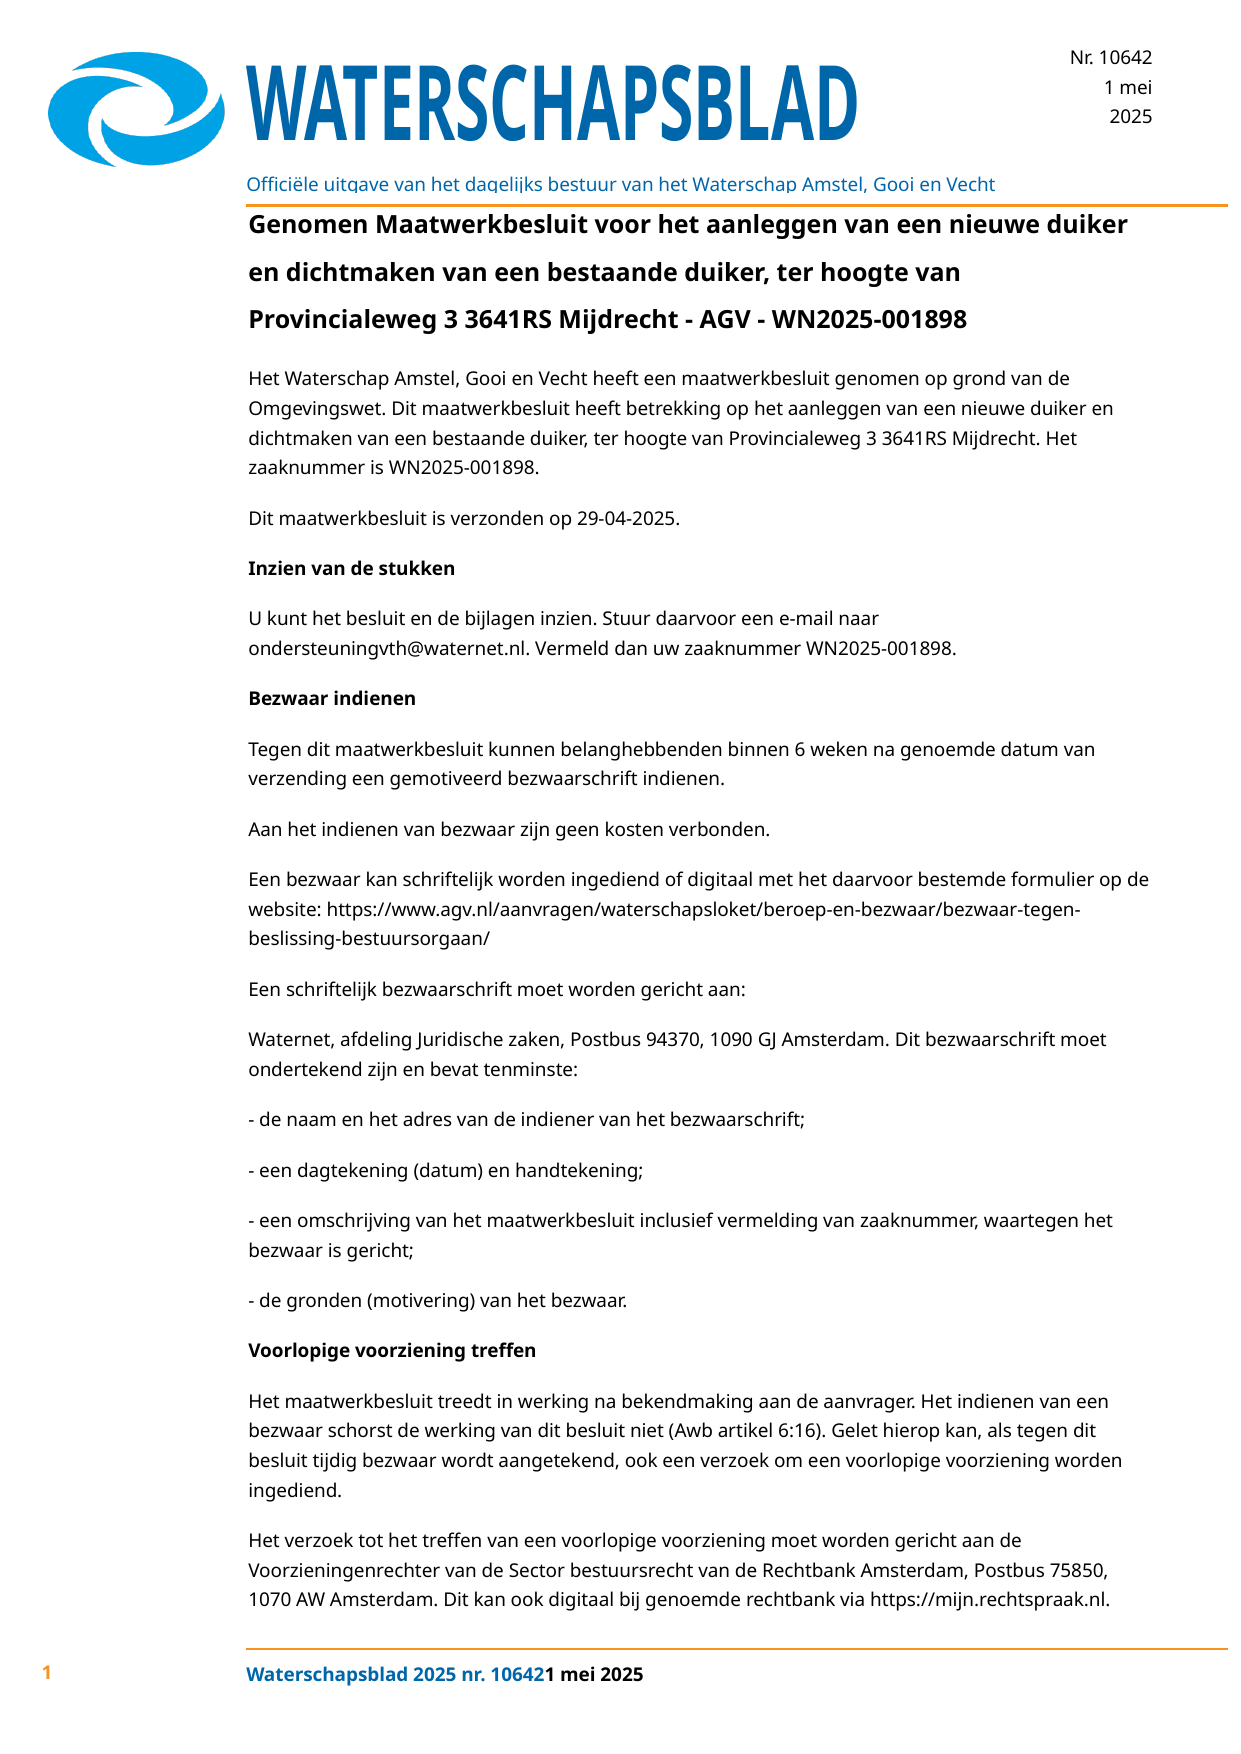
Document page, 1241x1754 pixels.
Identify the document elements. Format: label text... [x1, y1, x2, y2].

text - een dagtekening (datum) en handtekening; [248, 1157, 1152, 1182]
text Een schriftelijk bezwaarschrift moet worden gericht aan: [248, 976, 1152, 1002]
text Het Waterschap Amstel, Gooi en Vecht heeft een maatwerkbesluit genomen op grond van de Omgevingswet. Dit maatwerkbesluit heeft betrekking op het aanleggen van een nieuwe duiker en dichtmaken van een bestaande duiker, ter hoogte van Provincialeweg 3 3641RS Mijdrecht. Het zaaknummer is WN2025-001898. [248, 366, 1152, 480]
text - de naam en het adres van de indiener van het bezwaarschrift; [248, 1106, 1152, 1132]
text Tegen dit maatwerkbesluit kunnen belanghebbenden binnen 6 weken na genoemde datum van verzending een gemotiveerd bezwaarschrift indienen. [248, 736, 1152, 791]
text Het verzoek tot het treffen van een voorlopige voorziening moet worden gericht aan de Voorzieningenrechter van de Sector bestuursrecht van de Rechtbank Amsterdam, Postbus 75850, 1070 AW Amsterdam. Dit kan ook digitaal bij genoemde rechtbank via https://mijn.rechtspraak.nl. [248, 1527, 1152, 1612]
text Voorlopige voorziening treffen [248, 1338, 1152, 1363]
text Een bezwaar kan schriftelijk worden ingediend of digitaal met het daarvoor bestemde formulier op de website: https://www.agv.nl/aanvragen/waterschapsloket/beroep-en-bezwaar/bezwaar-tegen-beslissing-bestuursorgaan/ [248, 866, 1152, 951]
text - een omschrijving van het maatwerkbesluit inclusief vermelding van zaaknummer, waartegen het bezwaar is gericht; [248, 1207, 1152, 1262]
text Dit maatwerkbesluit is verzonden op 29-04-2025. [248, 505, 1152, 530]
text Inzien van de stukken [248, 555, 1152, 581]
text - de gronden (motivering) van het bezwaar. [248, 1287, 1152, 1313]
text Bezwaar indienen [248, 686, 1152, 711]
picture [41, 47, 231, 172]
text U kunt het besluit en de bijlagen inzien. Stuur daarvoor een e-mail naar ondersteuningvth@waternet.nl. Vermeld dan uw zaaknummer WN2025-001898. [248, 606, 1152, 661]
text Het maatwerkbesluit treedt in werking na bekendmaking aan de aanvrager. Het indienen van een bezwaar schorst de werking van dit besluit niet (Awb artikel 6:16). Gelet hierop kan, als tegen dit besluit tijdig bezwaar wordt aangetekend, ook een verzoek om een voorlopige voorziening worden ingediend. [248, 1388, 1152, 1502]
text Waternet, afdeling Juridische zaken, Postbus 94370, 1090 GJ Amsterdam. Dit bezwaarschrift moet ondertekend zijn en bevat tenminste: [248, 1026, 1152, 1082]
text Genomen Maatwerkbesluit voor het aanleggen van een nieuwe duiker en dichtmaken van een bestaande duiker, ter hoogte van Provincialeweg 3 3641RS Mijdrecht - AGV - WN2025-001898 [248, 207, 1152, 336]
text Aan het indienen van bezwaar zijn geen kosten verbonden. [248, 816, 1152, 842]
